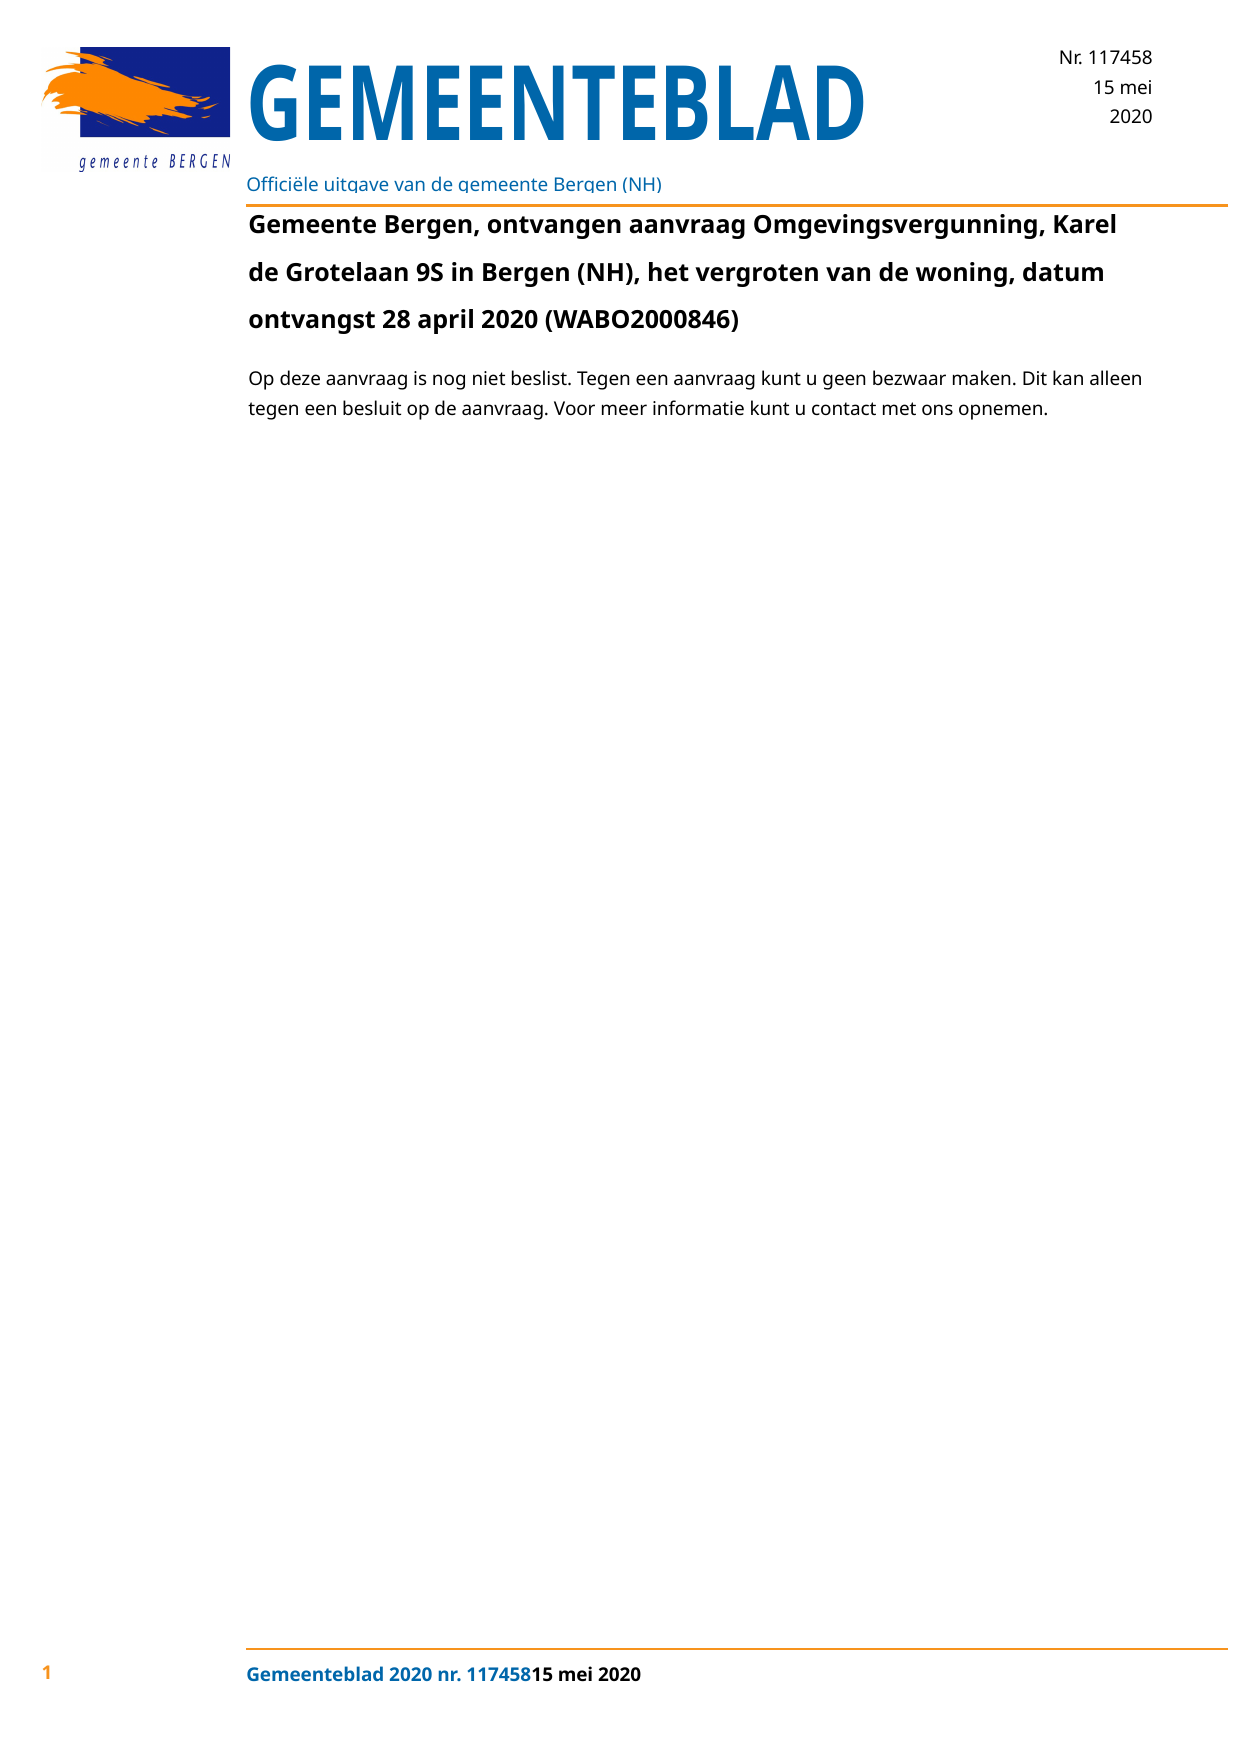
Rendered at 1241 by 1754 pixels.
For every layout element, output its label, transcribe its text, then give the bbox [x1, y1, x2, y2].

text Gemeente Bergen, ontvangen aanvraag Omgevingsvergunning, Karel de Grotelaan 9S in Bergen (NH), het vergroten van de woning, datum ontvangst 28 april 2020 (WABO2000846) [248, 207, 1152, 336]
picture [41, 47, 231, 172]
text Op deze aanvraag is nog niet beslist. Tegen een aanvraag kunt u geen bezwaar maken. Dit kan alleen tegen een besluit op de aanvraag. Voor meer informatie kunt u contact met ons opnemen. [248, 366, 1152, 421]
